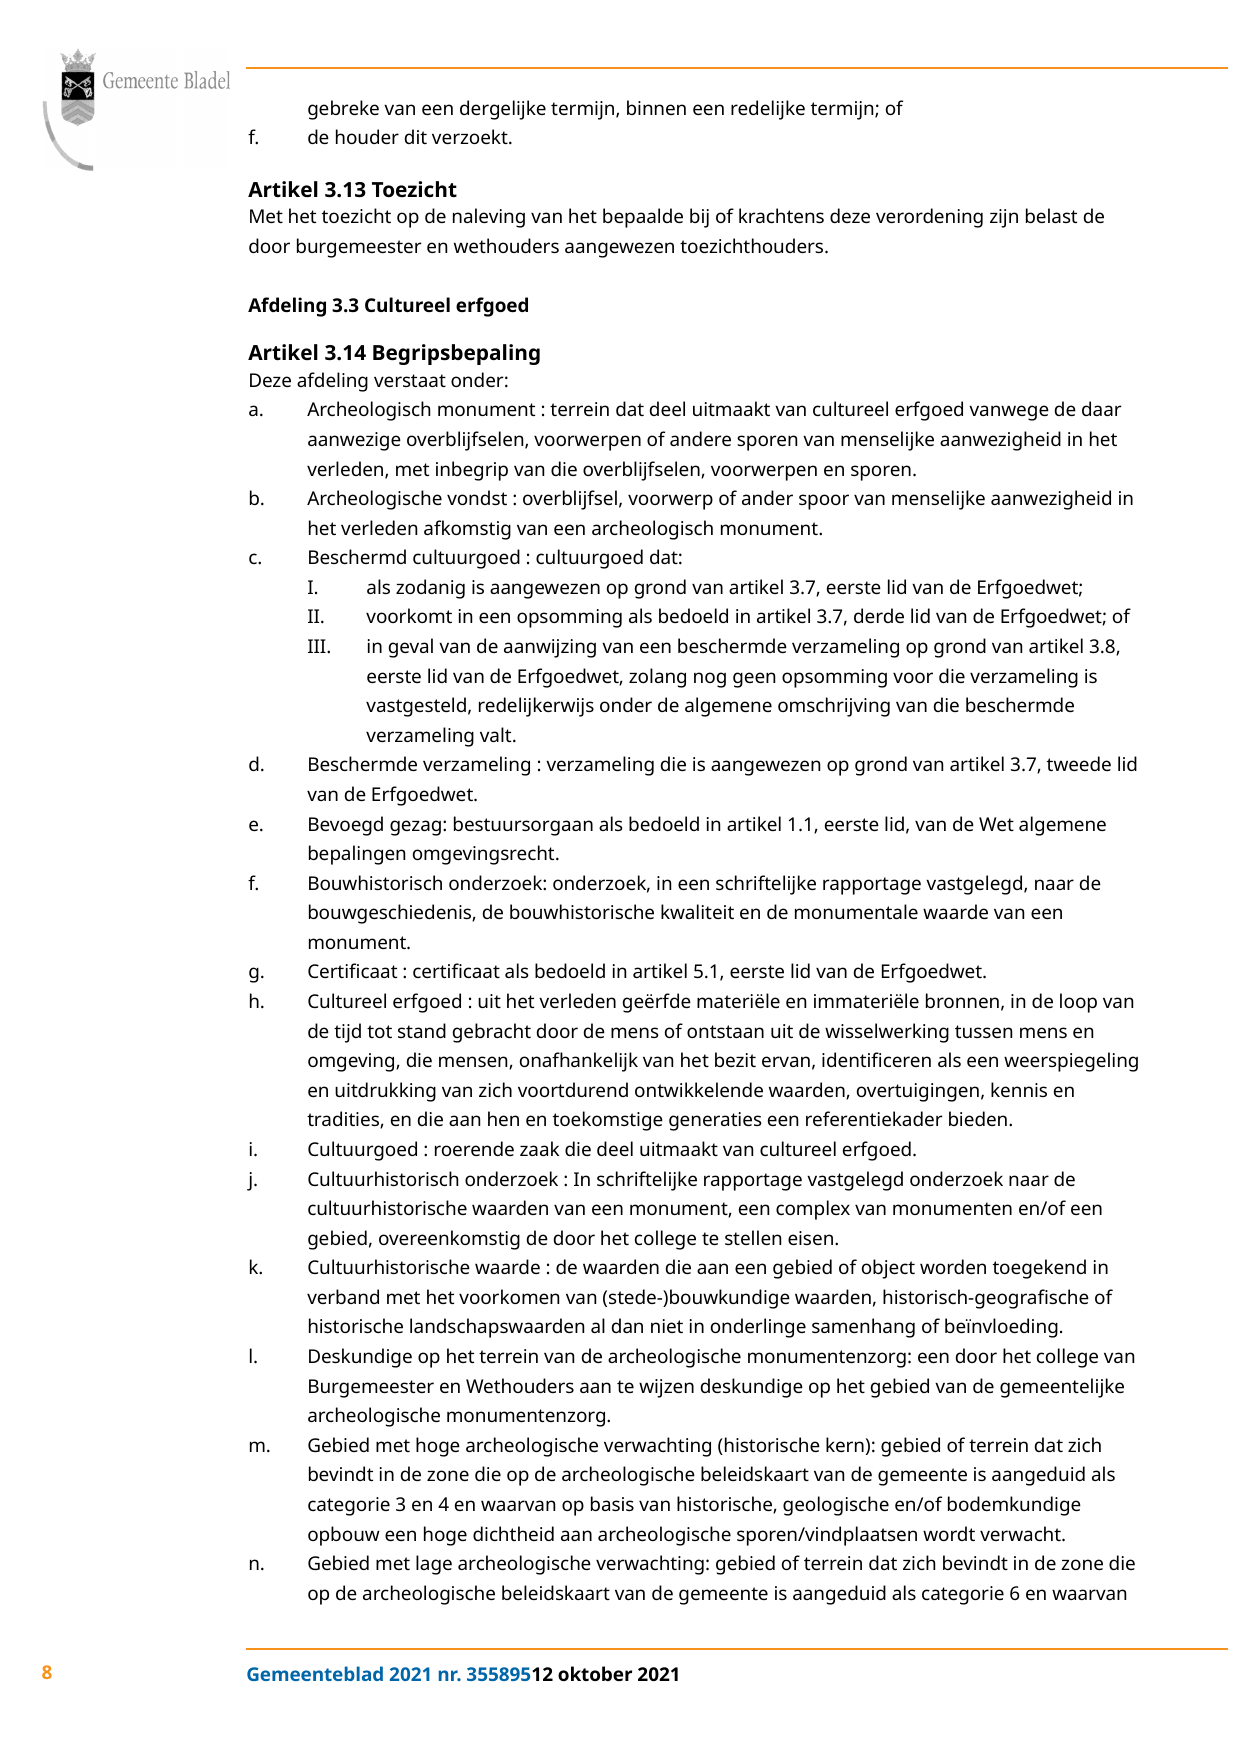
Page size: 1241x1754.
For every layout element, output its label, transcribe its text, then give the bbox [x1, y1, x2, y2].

list Gebied met lage archeologische verwachting: gebied of terrein dat zich bevindt in de zone die op de archeologische beleidskaart van de gemeente is aangeduid als categorie 6 en waarvan [248, 1550, 1152, 1606]
picture [41, 47, 231, 172]
text Artikel 3.13 Toezicht [248, 175, 1152, 203]
list Archeologisch monument : terrein dat deel uitmaakt van cultureel erfgoed vanwege de daar aanwezige overblijfselen, voorwerpen of andere sporen van menselijke aanwezigheid in het verleden, met inbegrip van die overblijfselen, voorwerpen en sporen. [248, 397, 1152, 481]
list Beschermd cultuurgoed : cultuurgoed dat: [248, 544, 1152, 570]
list Cultuurgoed : roerende zaak die deel uitmaakt van cultureel erfgoed. [248, 1136, 1152, 1162]
text Artikel 3.14 Begripsbepaling [248, 338, 1152, 367]
list voorkomt in een opsomming als bedoeld in artikel 3.7, derde lid van de Erfgoedwet; of [307, 604, 1152, 629]
list de houder dit verzoekt. [248, 124, 1152, 150]
list Certificaat : certificaat als bedoeld in artikel 5.1, eerste lid van de Erfgoedwet. [248, 959, 1152, 984]
list Bevoegd gezag: bestuursorgaan als bedoeld in artikel 1.1, eerste lid, van de Wet algemene bepalingen omgevingsrecht. [248, 811, 1152, 866]
list Cultureel erfgoed : uit het verleden geërfde materiële en immateriële bronnen, in de loop van de tijd tot stand gebracht door de mens of ontstaan uit de wisselwerking tussen mens en omgeving, die mensen, onafhankelijk van het bezit ervan, identificeren als een weerspiegeling en uitdrukking van zich voortdurend ontwikkelende waarden, overtuigingen, kennis en tradities, en die aan hen en toekomstige generaties een referentiekader bieden. [248, 988, 1152, 1132]
list gebreke van een dergelijke termijn, binnen een redelijke termijn; of [248, 95, 1152, 121]
list Beschermde verzameling : verzameling die is aangewezen op grond van artikel 3.7, tweede lid van de Erfgoedwet. [248, 752, 1152, 807]
text Afdeling 3.3 Cultureel erfgoed [248, 292, 1152, 318]
list in geval van de aanwijzing van een beschermde verzameling op grond van artikel 3.8, eerste lid van de Erfgoedwet, zolang nog geen opsomming voor die verzameling is vastgesteld, redelijkerwijs onder de algemene omschrijving van die beschermde verzameling valt. [307, 633, 1152, 748]
text Met het toezicht op de naleving van het bepaalde bij of krachtens deze verordening zijn belast de door burgemeester en wethouders aangewezen toezichthouders. [248, 203, 1152, 258]
list Gebied met hoge archeologische verwachting (historische kern): gebied of terrein dat zich bevindt in de zone die op de archeologische beleidskaart van de gemeente is aangeduid als categorie 3 en 4 en waarvan op basis van historische, geologische en/of bodemkundige opbouw een hoge dichtheid aan archeologische sporen/vindplaatsen wordt verwacht. [248, 1432, 1152, 1546]
list Deskundige op het terrein van de archeologische monumentenzorg: een door het college van Burgemeester en Wethouders aan te wijzen deskundige op het gebied van de gemeentelijke archeologische monumentenzorg. [248, 1343, 1152, 1428]
list Cultuurhistorisch onderzoek : In schriftelijke rapportage vastgelegd onderzoek naar de cultuurhistorische waarden van een monument, een complex van monumenten en/of een gebied, overeenkomstig de door het college te stellen eisen. [248, 1166, 1152, 1251]
list Bouwhistorisch onderzoek: onderzoek, in een schriftelijke rapportage vastgelegd, naar de bouwgeschiedenis, de bouwhistorische kwaliteit en de monumentale waarde van een monument. [248, 870, 1152, 955]
list Archeologische vondst : overblijfsel, voorwerp of ander spoor van menselijke aanwezigheid in het verleden afkomstig van een archeologisch monument. [248, 485, 1152, 541]
list Cultuurhistorische waarde : de waarden die aan een gebied of object worden toegekend in verband met het voorkomen van (stede-)bouwkundige waarden, historisch-geografische of historische landschapswaarden al dan niet in onderlinge samenhang of beïnvloeding. [248, 1254, 1152, 1339]
text Deze afdeling verstaat onder: [248, 367, 1152, 393]
list als zodanig is aangewezen op grond van artikel 3.7, eerste lid van de Erfgoedwet; [307, 574, 1152, 600]
